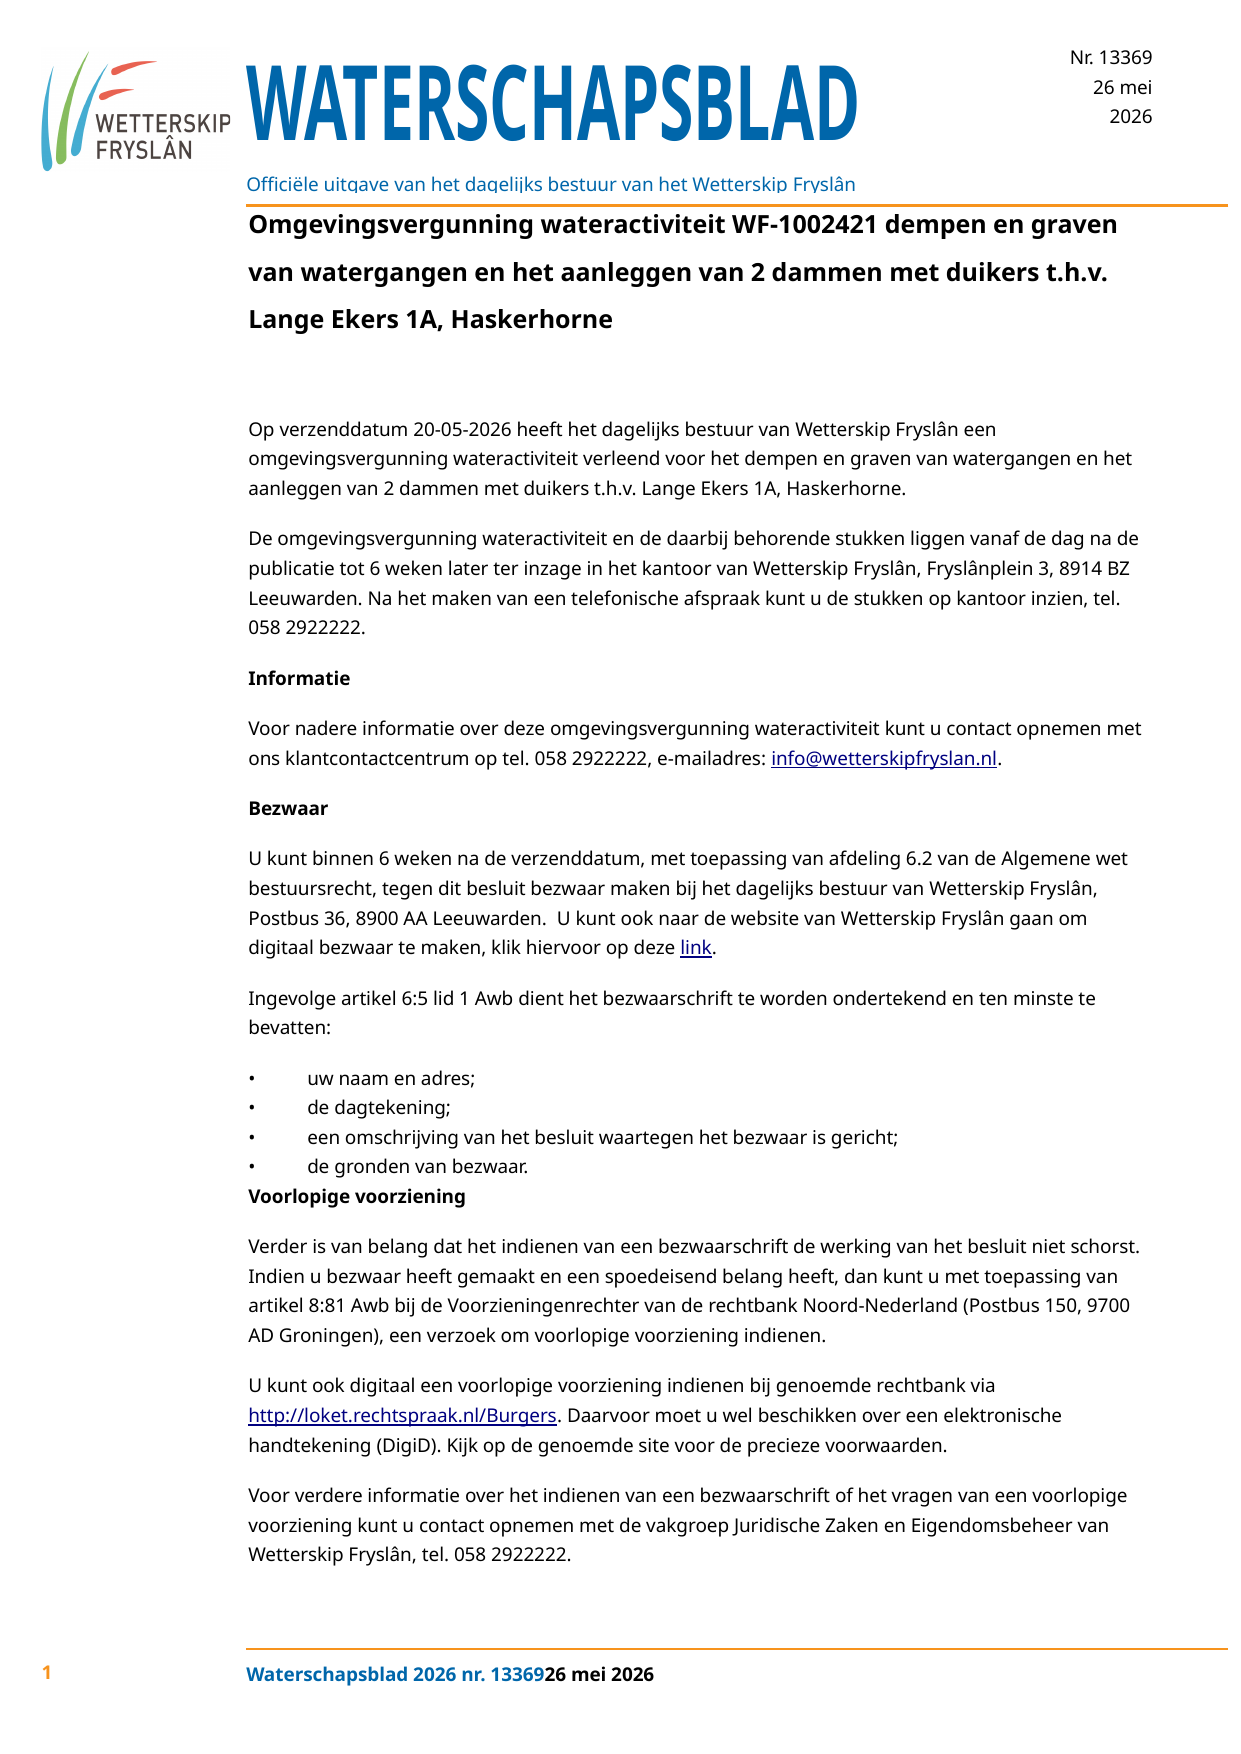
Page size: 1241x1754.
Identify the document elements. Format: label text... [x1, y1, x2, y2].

picture [41, 47, 231, 172]
text U kunt ook digitaal een voorlopige voorziening indienen bij genoemde rechtbank via http://loket.rechtspraak.nl/Burgers. Daarvoor moet u wel beschikken over een elektronische handtekening (DigiD). Kijk op de genoemde site voor de precieze voorwaarden. [248, 1373, 1152, 1457]
text Voorlopige voorziening [248, 1183, 1152, 1209]
text Informatie [248, 665, 1152, 690]
text Voor verdere informatie over het indienen van een bezwaarschrift of het vragen van een voorlopige voorziening kunt u contact opnemen met de vakgroep Juridische Zaken en Eigendomsbeheer van Wetterskip Fryslân, tel. 058 2922222. [248, 1482, 1152, 1567]
text Voor nadere informatie over deze omgevingsvergunning wateractiviteit kunt u contact opnemen met ons klantcontactcentrum op tel. 058 2922222, e-mailadres: info@wetterskipfryslan.nl. [248, 715, 1152, 770]
list de dagtekening; [248, 1094, 1152, 1120]
text De omgevingsvergunning wateractiviteit en de daarbij behorende stukken liggen vanaf de dag na de publicatie tot 6 weken later ter inzage in het kantoor van Wetterskip Fryslân, Fryslânplein 3, 8914 BZ Leeuwarden. Na het maken van een telefonische afspraak kunt u de stukken op kantoor inzien, tel. 058 2922222. [248, 526, 1152, 640]
text Bezwaar [248, 795, 1152, 821]
list uw naam en adres; [248, 1065, 1152, 1090]
text U kunt binnen 6 weken na de verzenddatum, met toepassing van afdeling 6.2 van de Algemene wet bestuursrecht, tegen dit besluit bezwaar maken bij het dagelijks bestuur van Wetterskip Fryslân, Postbus 36, 8900 AA Leeuwarden. U kunt ook naar de website van Wetterskip Fryslân gaan om digitaal bezwaar te maken, klik hiervoor op deze link. [248, 846, 1152, 960]
text Verder is van belang dat het indienen van een bezwaarschrift de werking van het besluit niet schorst. Indien u bezwaar heeft gemaakt en een spoedeisend belang heeft, dan kunt u met toepassing van artikel 8:81 Awb bij de Voorzieningenrechter van de rechtbank Noord-Nederland (Postbus 150, 9700 AD Groningen), een verzoek om voorlopige voorziening indienen. [248, 1233, 1152, 1348]
text Omgevingsvergunning wateractiviteit WF-1002421 dempen en graven van watergangen en het aanleggen van 2 dammen met duikers t.h.v. Lange Ekers 1A, Haskerhorne [248, 207, 1152, 336]
text Ingevolge artikel 6:5 lid 1 Awb dient het bezwaarschrift te worden ondertekend en ten minste te bevatten: [248, 985, 1152, 1040]
list een omschrijving van het besluit waartegen het bezwaar is gericht; [248, 1124, 1152, 1149]
list de gronden van bezwaar. [248, 1153, 1152, 1179]
text Op verzenddatum 20-05-2026 heeft het dagelijks bestuur van Wetterskip Fryslân een omgevingsvergunning wateractiviteit verleend voor het dempen en graven van watergangen en het aanleggen van 2 dammen met duikers t.h.v. Lange Ekers 1A, Haskerhorne. [248, 416, 1152, 501]
